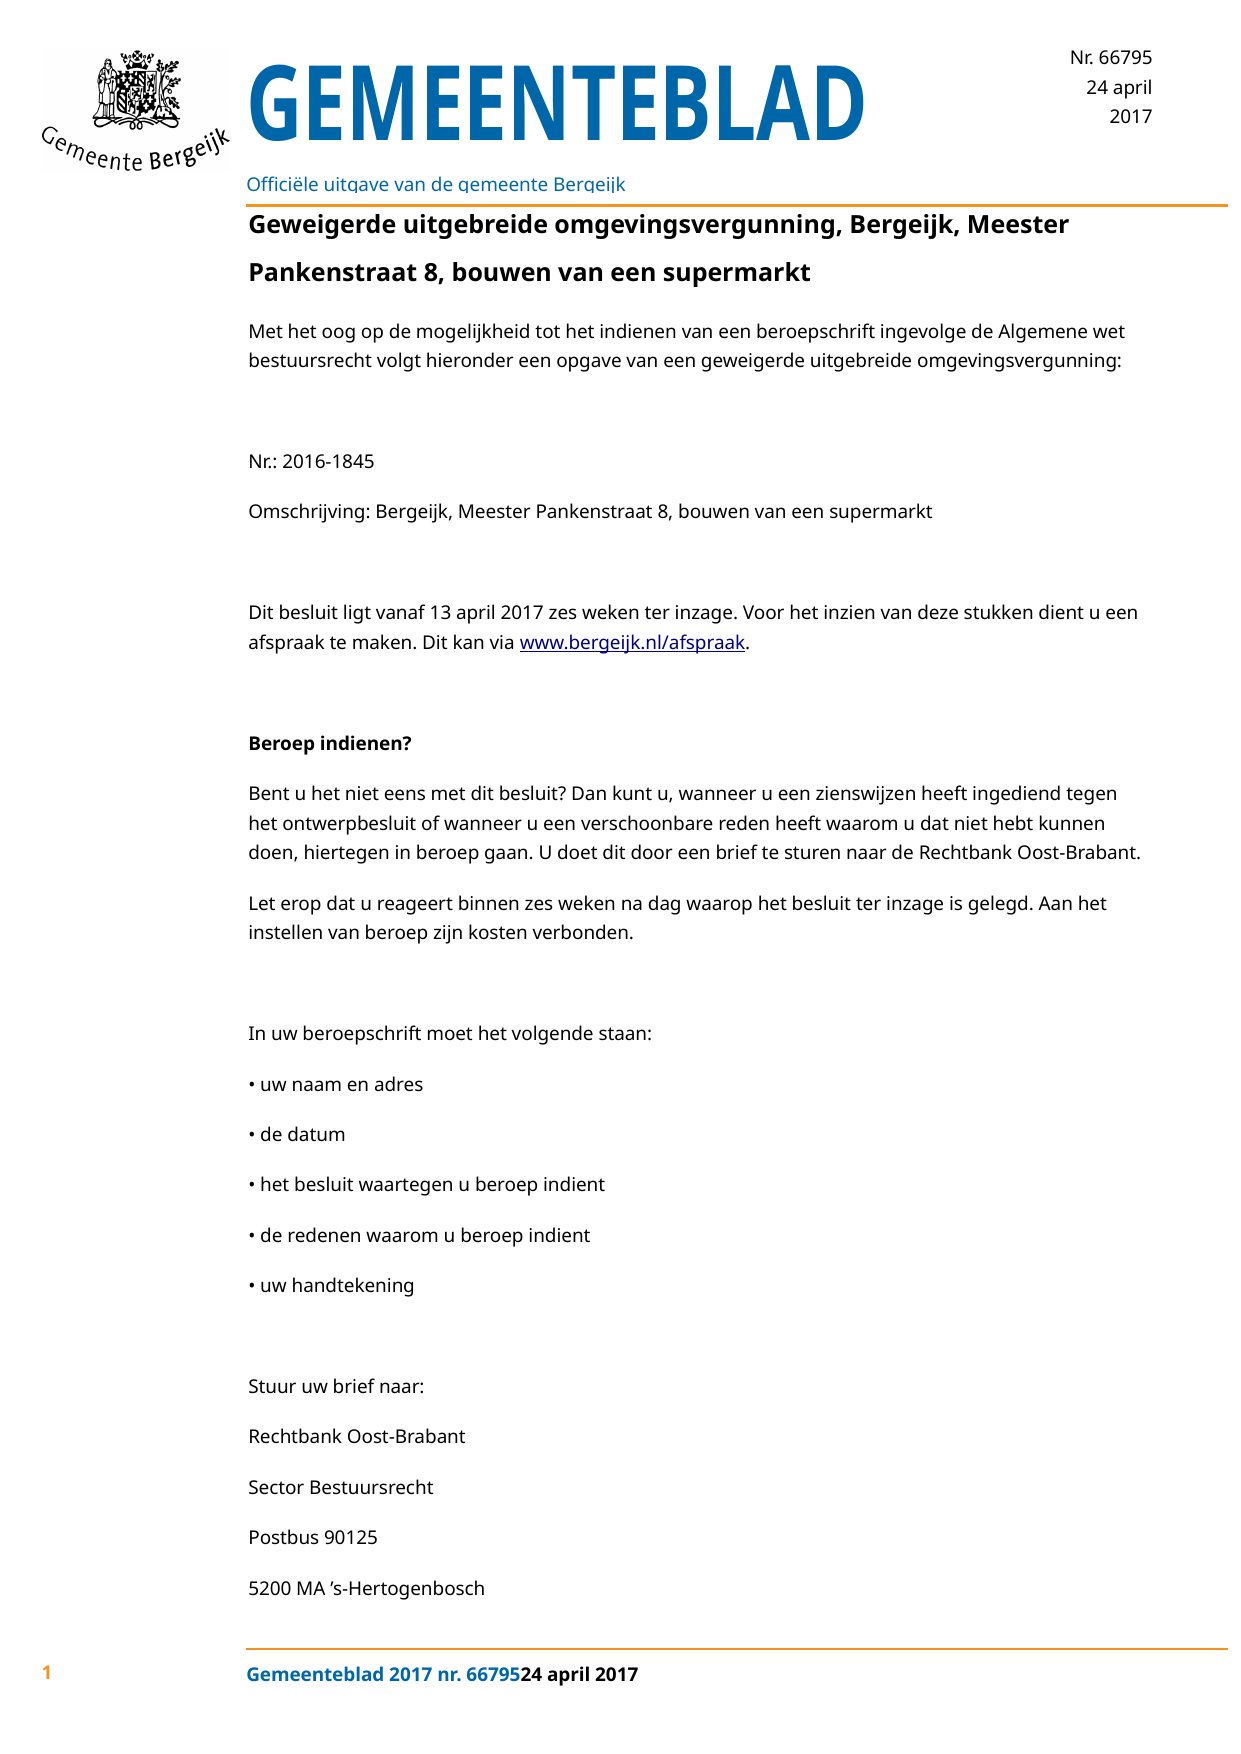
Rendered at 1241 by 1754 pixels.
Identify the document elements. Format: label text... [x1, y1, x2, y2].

text Omschrijving: Bergeijk, Meester Pankenstraat 8, bouwen van een supermarkt [248, 499, 1152, 524]
text Stuur uw brief naar: [248, 1373, 1152, 1399]
text • het besluit waartegen u beroep indient [248, 1172, 1152, 1197]
text Sector Bestuursrecht [248, 1474, 1152, 1500]
text 5200 MA ’s-Hertogenbosch [248, 1575, 1152, 1601]
picture [41, 47, 231, 172]
text Dit besluit ligt vanaf 13 april 2017 zes weken ter inzage. Voor het inzien van deze stukken dient u een afspraak te maken. Dit kan via www.bergeijk.nl/afspraak. [248, 599, 1152, 655]
text Bent u het niet eens met dit besluit? Dan kunt u, wanneer u een zienswijzen heeft ingediend tegen het ontwerpbesluit of wanneer u een verschoonbare reden heeft waarom u dat niet hebt kunnen doen, hiertegen in beroep gaan. U doet dit door een brief te sturen naar de Rechtbank Oost-Brabant. [248, 780, 1152, 865]
text Nr.: 2016-1845 [248, 448, 1152, 474]
text Geweigerde uitgebreide omgevingsvergunning, Bergeijk, Meester Pankenstraat 8, bouwen van een supermarkt [248, 207, 1152, 288]
text Rechtbank Oost-Brabant [248, 1424, 1152, 1449]
text Postbus 90125 [248, 1524, 1152, 1550]
text • uw handtekening [248, 1272, 1152, 1298]
text In uw beroepschrift moet het volgende staan: [248, 1020, 1152, 1046]
text Beroep indienen? [248, 730, 1152, 756]
text • uw naam en adres [248, 1071, 1152, 1097]
text Met het oog op de mogelijkheid tot het indienen van een beroepschrift ingevolge de Algemene wet bestuursrecht volgt hieronder een opgave van een geweigerde uitgebreide omgevingsvergunning: [248, 318, 1152, 373]
text Let erop dat u reageert binnen zes weken na dag waarop het besluit ter inzage is gelegd. Aan het instellen van beroep zijn kosten verbonden. [248, 890, 1152, 945]
text • de redenen waarom u beroep indient [248, 1222, 1152, 1248]
text • de datum [248, 1121, 1152, 1147]
